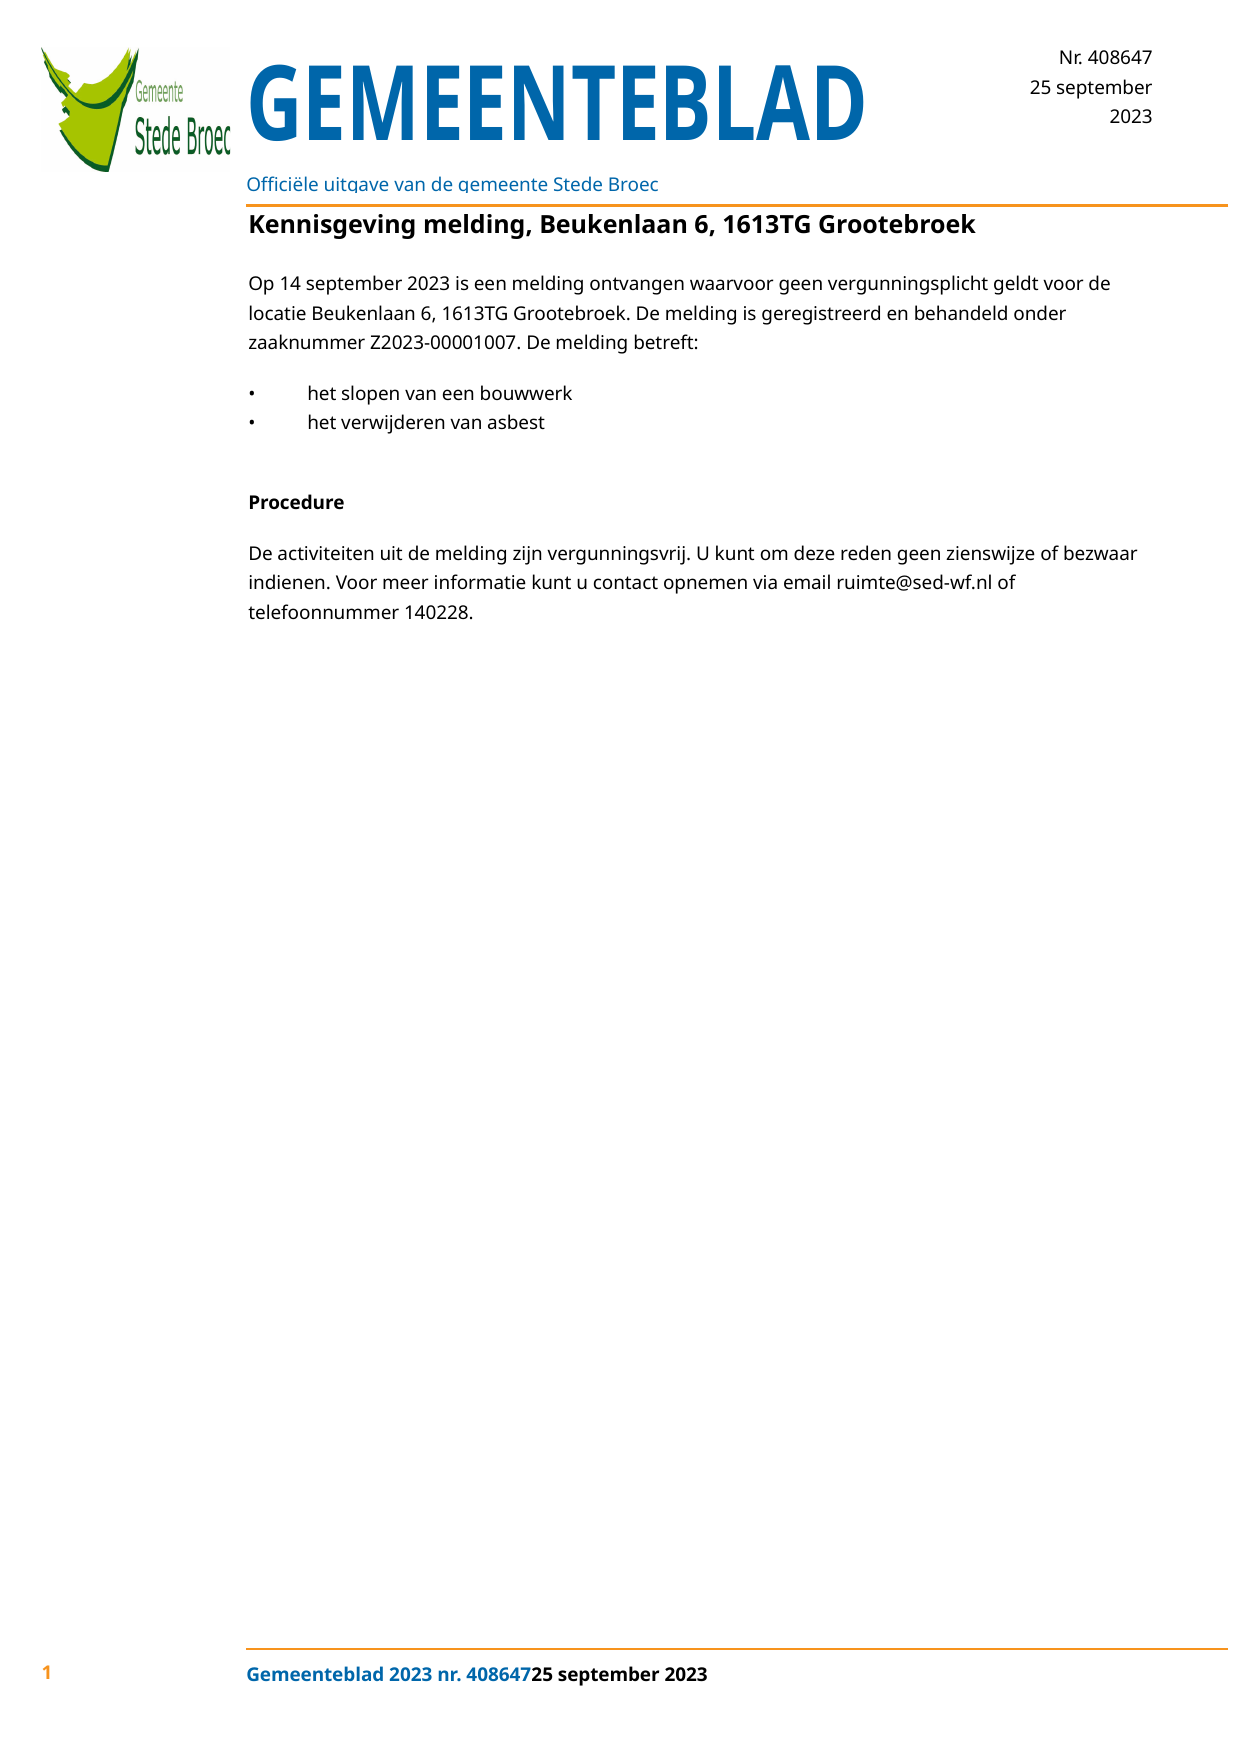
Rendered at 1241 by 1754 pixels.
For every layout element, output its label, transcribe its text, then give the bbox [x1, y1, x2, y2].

text Procedure [248, 489, 1152, 515]
list het verwijderen van asbest [248, 409, 1152, 435]
text Kennisgeving melding, Beukenlaan 6, 1613TG Grootebroek [248, 207, 1152, 241]
text De activiteiten uit de melding zijn vergunningsvrij. U kunt om deze reden geen zienswijze of bezwaar indienen. Voor meer informatie kunt u contact opnemen via email ruimte@sed-wf.nl of telefoonnummer 140228. [248, 540, 1152, 625]
picture [41, 47, 231, 172]
list het slopen van een bouwwerk [248, 380, 1152, 406]
text Op 14 september 2023 is een melding ontvangen waarvoor geen vergunningsplicht geldt voor de locatie Beukenlaan 6, 1613TG Grootebroek. De melding is geregistreerd en behandeld onder zaaknummer Z2023-00001007. De melding betreft: [248, 270, 1152, 355]
